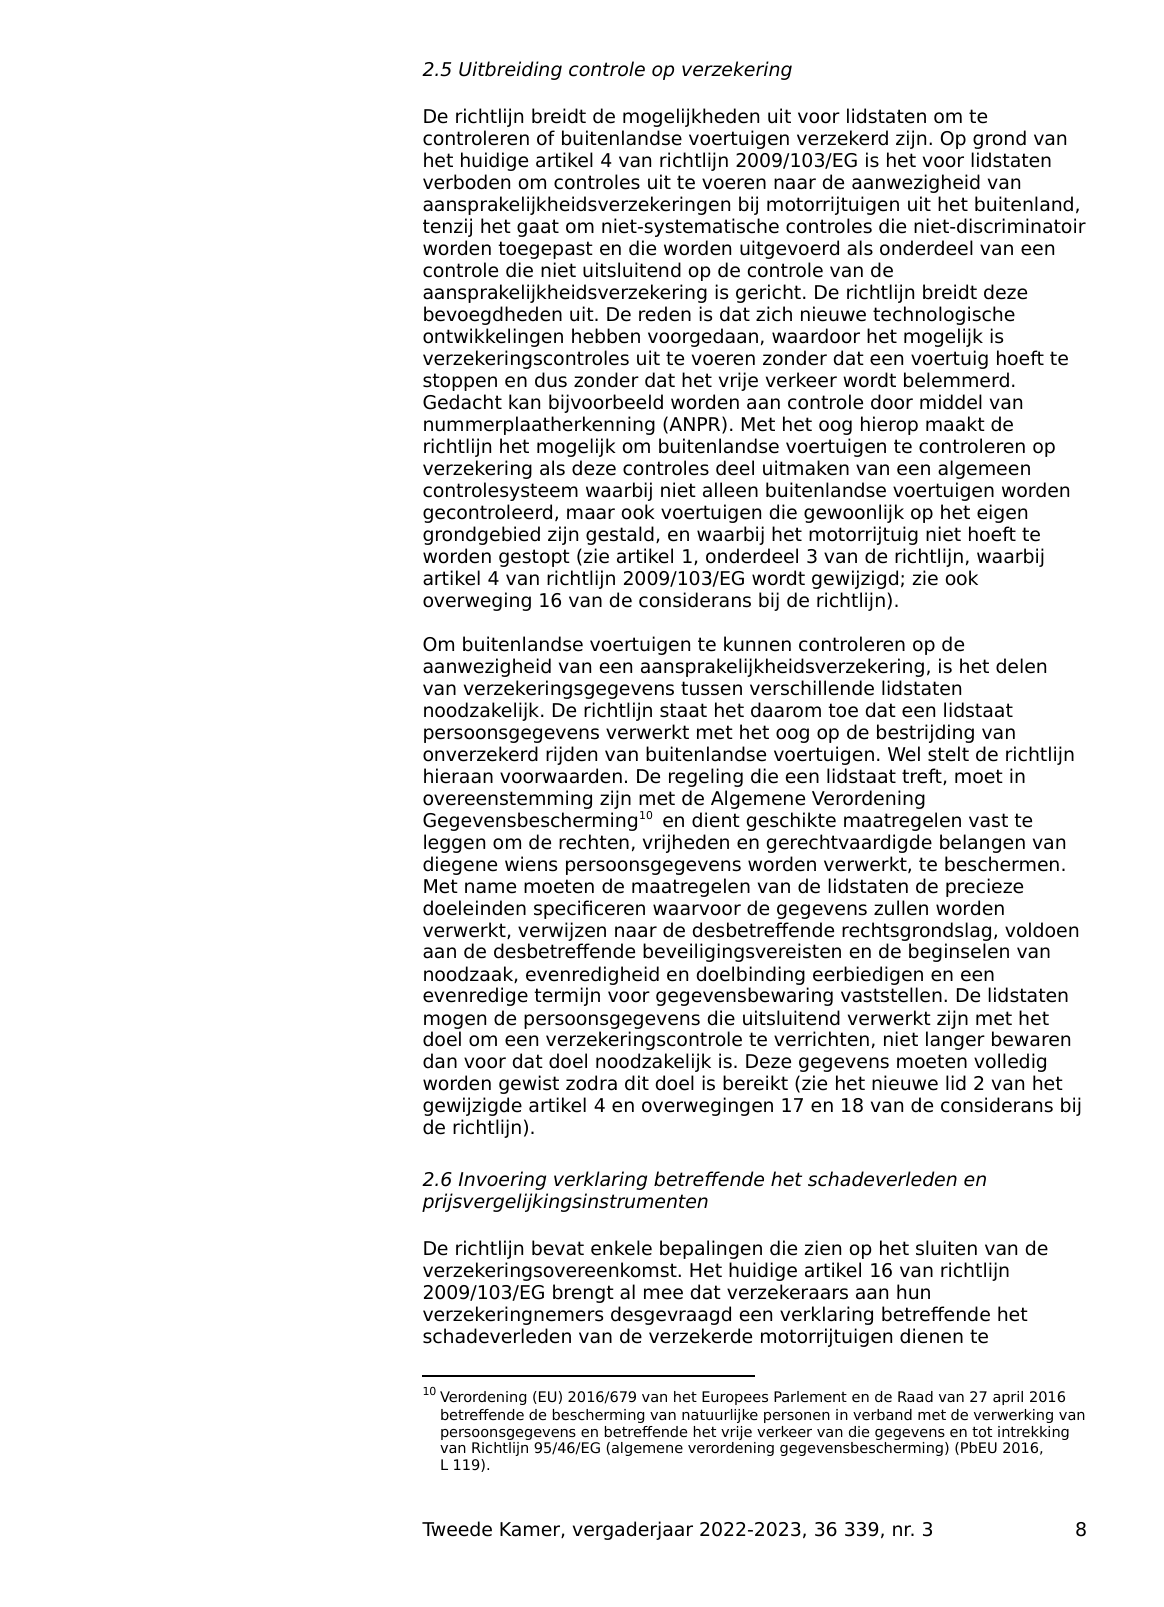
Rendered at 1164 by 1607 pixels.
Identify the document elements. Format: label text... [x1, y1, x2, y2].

subtitle 2.5 Uitbreiding controle op verzekering [422, 59, 1087, 81]
text Om buitenlandse voertuigen te kunnen controleren op de aanwezigheid van een aansprakelijkheidsverzekering, is het delen van verzekeringsgegevens tussen verschillende lidstaten noodzakelijk. De richtlijn staat het daarom toe dat een lidstaat persoonsgegevens verwerkt met het oog op de bestrijding van onverzekerd rijden van buitenlandse voertuigen. Wel stelt de richtlijn hieraan voorwaarden. De regeling die een lidstaat treft, moet in overeenstemming zijn met de Algemene Verordening Gegevensbescherming en dient geschikte maatregelen vast te leggen om de rechten, vrijheden en gerechtvaardigde belangen van diegene wiens persoonsgegevens worden verwerkt, te beschermen. Met name moeten de maatregelen van de lidstaten de precieze doeleinden specificeren waarvoor de gegevens zullen worden verwerkt, verwijzen naar de desbetreffende rechtsgrondslag, voldoen aan de desbetreffende beveiligingsvereisten en de beginselen van noodzaak, evenredigheid en doelbinding eerbiedigen en een evenredige termijn voor gegevensbewaring vaststellen. De lidstaten mogen de persoonsgegevens die uitsluitend verwerkt zijn met het doel om een verzekeringscontrole te verrichten, niet langer bewaren dan voor dat doel noodzakelijk is. Deze gegevens moeten volledig worden gewist zodra dit doel is bereikt (zie het nieuwe lid 2 van het gewijzigde artikel 4 en overwegingen 17 en 18 van de considerans bij de richtlijn). [422, 634, 1087, 1139]
text De richtlijn breidt de mogelijkheden uit voor lidstaten om te controleren of buitenlandse voertuigen verzekerd zijn. Op grond van het huidige artikel 4 van richtlijn 2009/103/EG is het voor lidstaten verboden om controles uit te voeren naar de aanwezigheid van aansprakelijkheidsverzekeringen bij motorrijtuigen uit het buitenland, tenzij het gaat om niet-systematische controles die niet-discriminatoir worden toegepast en die worden uitgevoerd als onderdeel van een controle die niet uitsluitend op de controle van de aansprakelijkheidsverzekering is gericht. De richtlijn breidt deze bevoegdheden uit. De reden is dat zich nieuwe technologische ontwikkelingen hebben voorgedaan, waardoor het mogelijk is verzekeringscontroles uit te voeren zonder dat een voertuig hoeft te stoppen en dus zonder dat het vrije verkeer wordt belemmerd. Gedacht kan bijvoorbeeld worden aan controle door middel van nummerplaatherkenning (ANPR). Met het oog hierop maakt de richtlijn het mogelijk om buitenlandse voertuigen te controleren op verzekering als deze controles deel uitmaken van een algemeen controlesysteem waarbij niet alleen buitenlandse voertuigen worden gecontroleerd, maar ook voertuigen die gewoonlijk op het eigen grondgebied zijn gestald, en waarbij het motorrijtuig niet hoeft te worden gestopt (zie artikel 1, onderdeel 3 van de richtlijn, waarbij artikel 4 van richtlijn 2009/103/EG wordt gewijzigd; zie ook overweging 16 van de considerans bij de richtlijn). [422, 106, 1087, 612]
text Verordening (EU) 2016/679 van het Europees Parlement en de Raad van 27 april 2016 betreffende de bescherming van natuurlijke personen in verband met de verwerking van persoonsgegevens en betreffende het vrije verkeer van die gegevens en tot intrekking van Richtlijn 95/46/EG (algemene verordening gegevensbescherming) (PbEU 2016, L 119). [422, 1385, 1087, 1474]
subtitle 2.6 Invoering verklaring betreffende het schadeverleden en prijsvergelijkingsinstrumenten [422, 1169, 1087, 1213]
text De richtlijn bevat enkele bepalingen die zien op het sluiten van de verzekeringsovereenkomst. Het huidige artikel 16 van richtlijn 2009/103/EG brengt al mee dat verzekeraars aan hun verzekeringnemers desgevraagd een verklaring betreffende het schadeverleden van de verzekerde motorrijtuigen dienen te [422, 1238, 1087, 1348]
